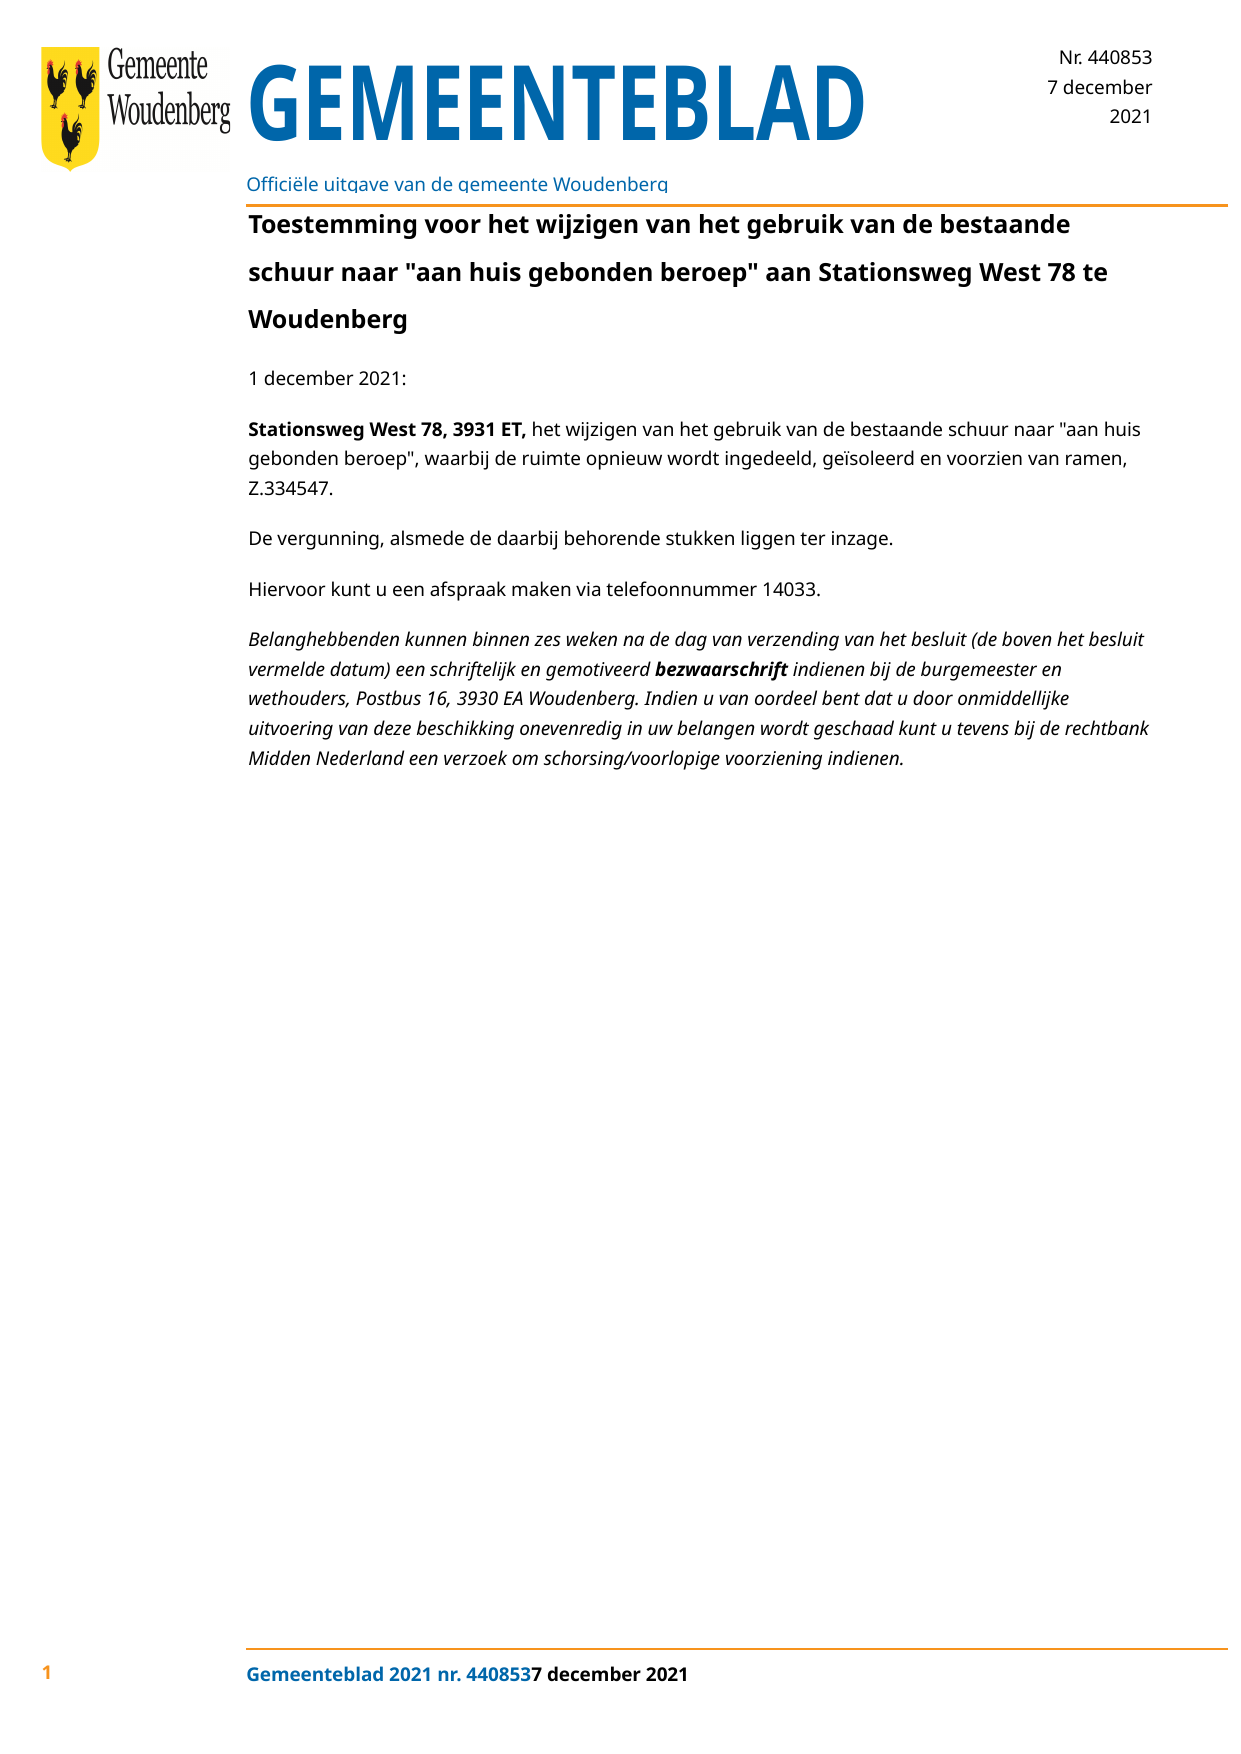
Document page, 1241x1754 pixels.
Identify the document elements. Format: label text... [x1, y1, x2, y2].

text 1 december 2021: [248, 366, 1152, 391]
text Toestemming voor het wijzigen van het gebruik van de bestaande schuur naar "aan huis gebonden beroep" aan Stationsweg West 78 te Woudenberg [248, 207, 1152, 336]
picture [41, 47, 231, 172]
text De vergunning, alsmede de daarbij behorende stukken liggen ter inzage. [248, 526, 1152, 551]
text Hiervoor kunt u een afspraak maken via telefoonnummer 14033. [248, 576, 1152, 602]
text Stationsweg West 78, 3931 ET, het wijzigen van het gebruik van de bestaande schuur naar "aan huis gebonden beroep", waarbij de ruimte opnieuw wordt ingedeeld, geïsoleerd en voorzien van ramen, Z.334547. [248, 416, 1152, 501]
text Belanghebbenden kunnen binnen zes weken na de dag van verzending van het besluit (de boven het besluit vermelde datum) een schriftelijk en gemotiveerd bezwaarschrift indienen bij de burgemeester en wethouders, Postbus 16, 3930 EA Woudenberg. Indien u van oordeel bent dat u door onmiddellijke uitvoering van deze beschikking onevenredig in uw belangen wordt geschaad kunt u tevens bij de rechtbank Midden Nederland een verzoek om schorsing/voorlopige voorziening indienen. [248, 626, 1152, 770]
